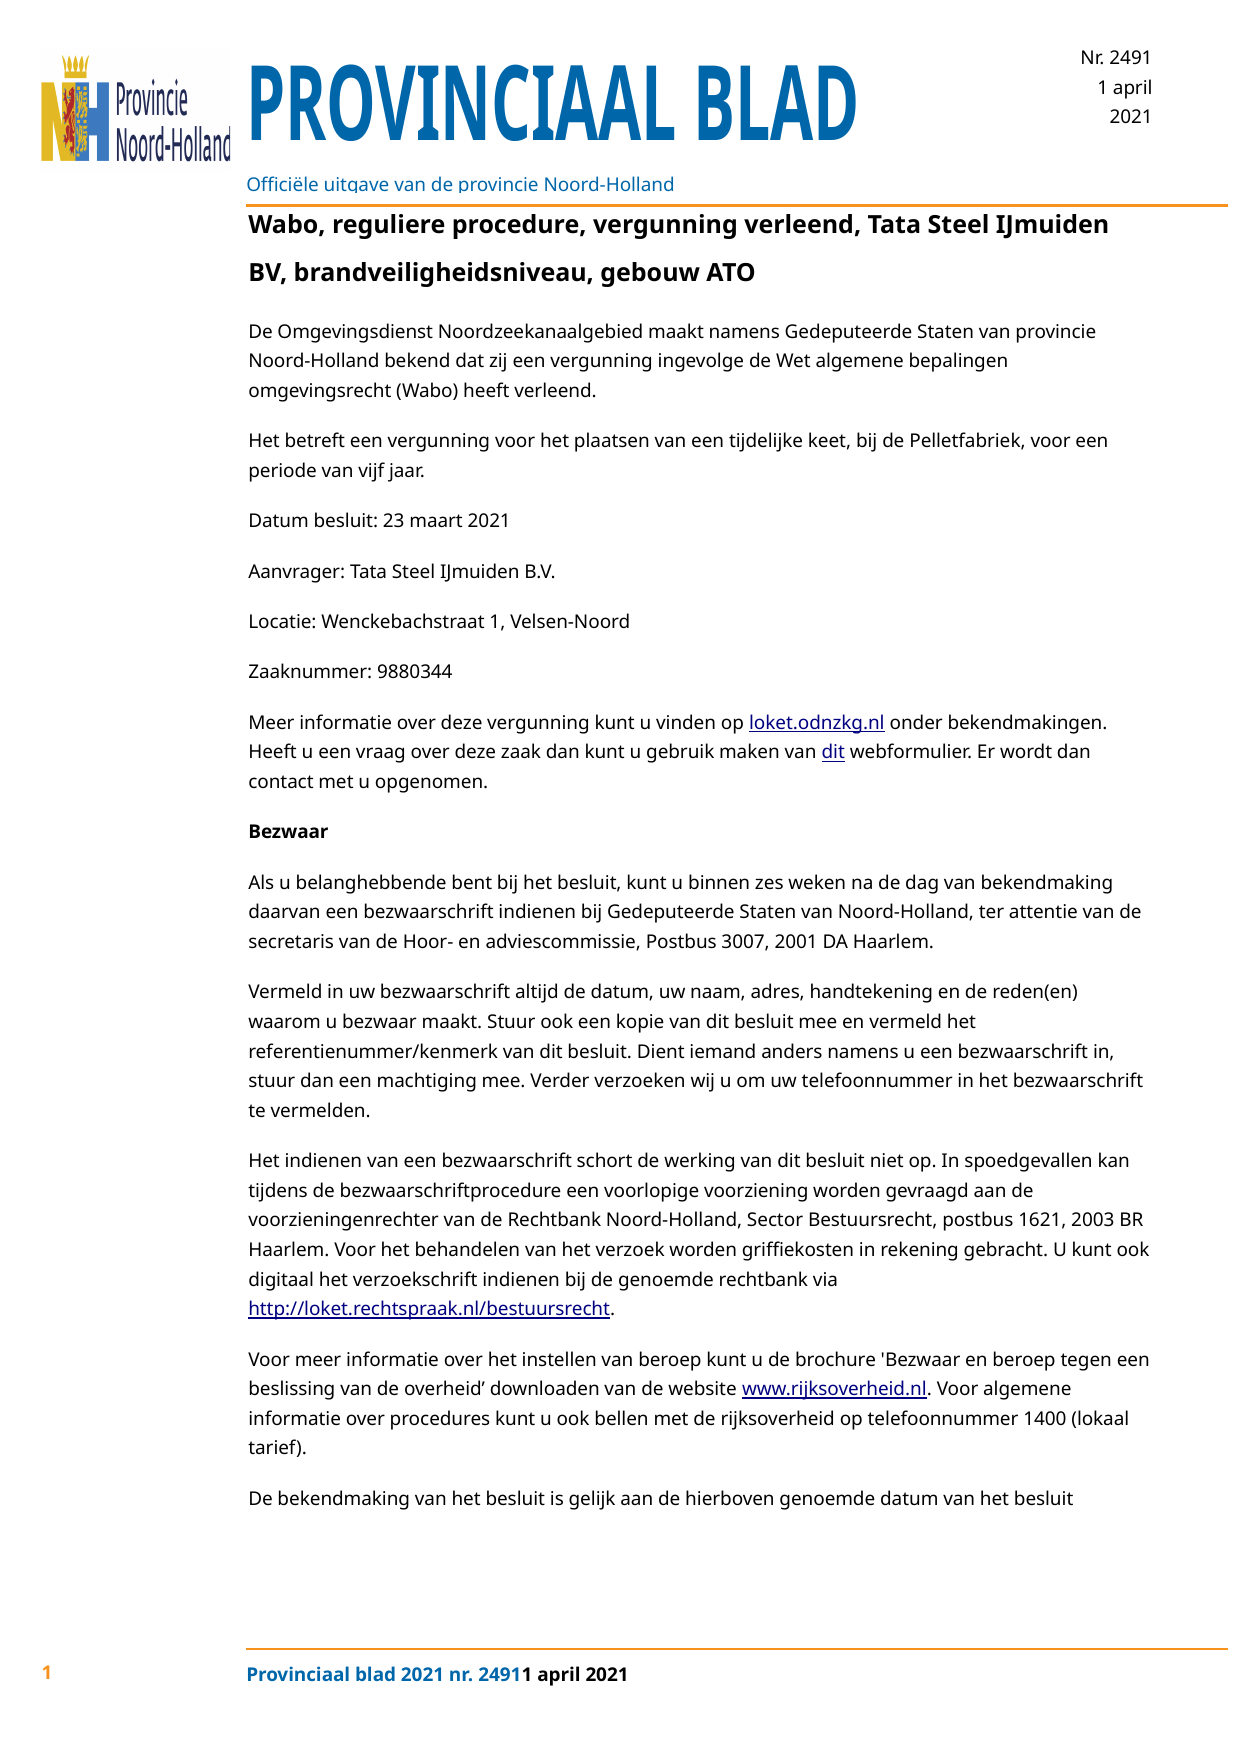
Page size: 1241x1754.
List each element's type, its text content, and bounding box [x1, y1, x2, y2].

text De Omgevingsdienst Noordzeekanaalgebied maakt namens Gedeputeerde Staten van provincie Noord-Holland bekend dat zij een vergunning ingevolge de Wet algemene bepalingen omgevingsrecht (Wabo) heeft verleend. [248, 318, 1152, 403]
text Het betreft een vergunning voor het plaatsen van een tijdelijke keet, bij de Pelletfabriek, voor een periode van vijf jaar. [248, 427, 1152, 483]
text Locatie: Wenckebachstraat 1, Velsen-Noord [248, 608, 1152, 634]
text Zaaknummer: 9880344 [248, 659, 1152, 684]
text Vermeld in uw bezwaarschrift altijd de datum, uw naam, adres, handtekening en de reden(en) waarom u bezwaar maakt. Stuur ook een kopie van dit besluit mee en vermeld het referentienummer/kenmerk van dit besluit. Dient iemand anders namens u een bezwaarschrift in, stuur dan een machtiging mee. Verder verzoeken wij u om uw telefoonnummer in het bezwaarschrift te vermelden. [248, 979, 1152, 1123]
text Het indienen van een bezwaarschrift schort de werking van dit besluit niet op. In spoedgevallen kan tijdens de bezwaarschriftprocedure een voorlopige voorziening worden gevraagd aan de voorzieningenrechter van de Rechtbank Noord-Holland, Sector Bestuursrecht, postbus 1621, 2003 BR Haarlem. Voor het behandelen van het verzoek worden griffiekosten in rekening gebracht. U kunt ook digitaal het verzoekschrift indienen bij de genoemde rechtbank via http://loket.rechtspraak.nl/bestuursrecht. [248, 1147, 1152, 1321]
text Bezwaar [248, 819, 1152, 844]
text Aanvrager: Tata Steel IJmuiden B.V. [248, 558, 1152, 584]
text De bekendmaking van het besluit is gelijk aan de hierboven genoemde datum van het besluit [248, 1485, 1152, 1511]
picture [41, 47, 231, 172]
text Voor meer informatie over het instellen van beroep kunt u de brochure 'Bezwaar en beroep tegen een beslissing van de overheid’ downloaden van de website www.rijksoverheid.nl. Voor algemene informatie over procedures kunt u ook bellen met de rijksoverheid op telefoonnummer 1400 (lokaal tarief). [248, 1346, 1152, 1460]
text Als u belanghebbende bent bij het besluit, kunt u binnen zes weken na de dag van bekendmaking daarvan een bezwaarschrift indienen bij Gedeputeerde Staten van Noord-Holland, ter attentie van de secretaris van de Hoor- en adviescommissie, Postbus 3007, 2001 DA Haarlem. [248, 869, 1152, 954]
text Meer informatie over deze vergunning kunt u vinden op loket.odnzkg.nl onder bekendmakingen. Heeft u een vraag over deze zaak dan kunt u gebruik maken van dit webformulier. Er wordt dan contact met u opgenomen. [248, 709, 1152, 794]
text Datum besluit: 23 maart 2021 [248, 507, 1152, 533]
text Wabo, reguliere procedure, vergunning verleend, Tata Steel IJmuiden BV, brandveiligheidsniveau, gebouw ATO [248, 207, 1152, 288]
